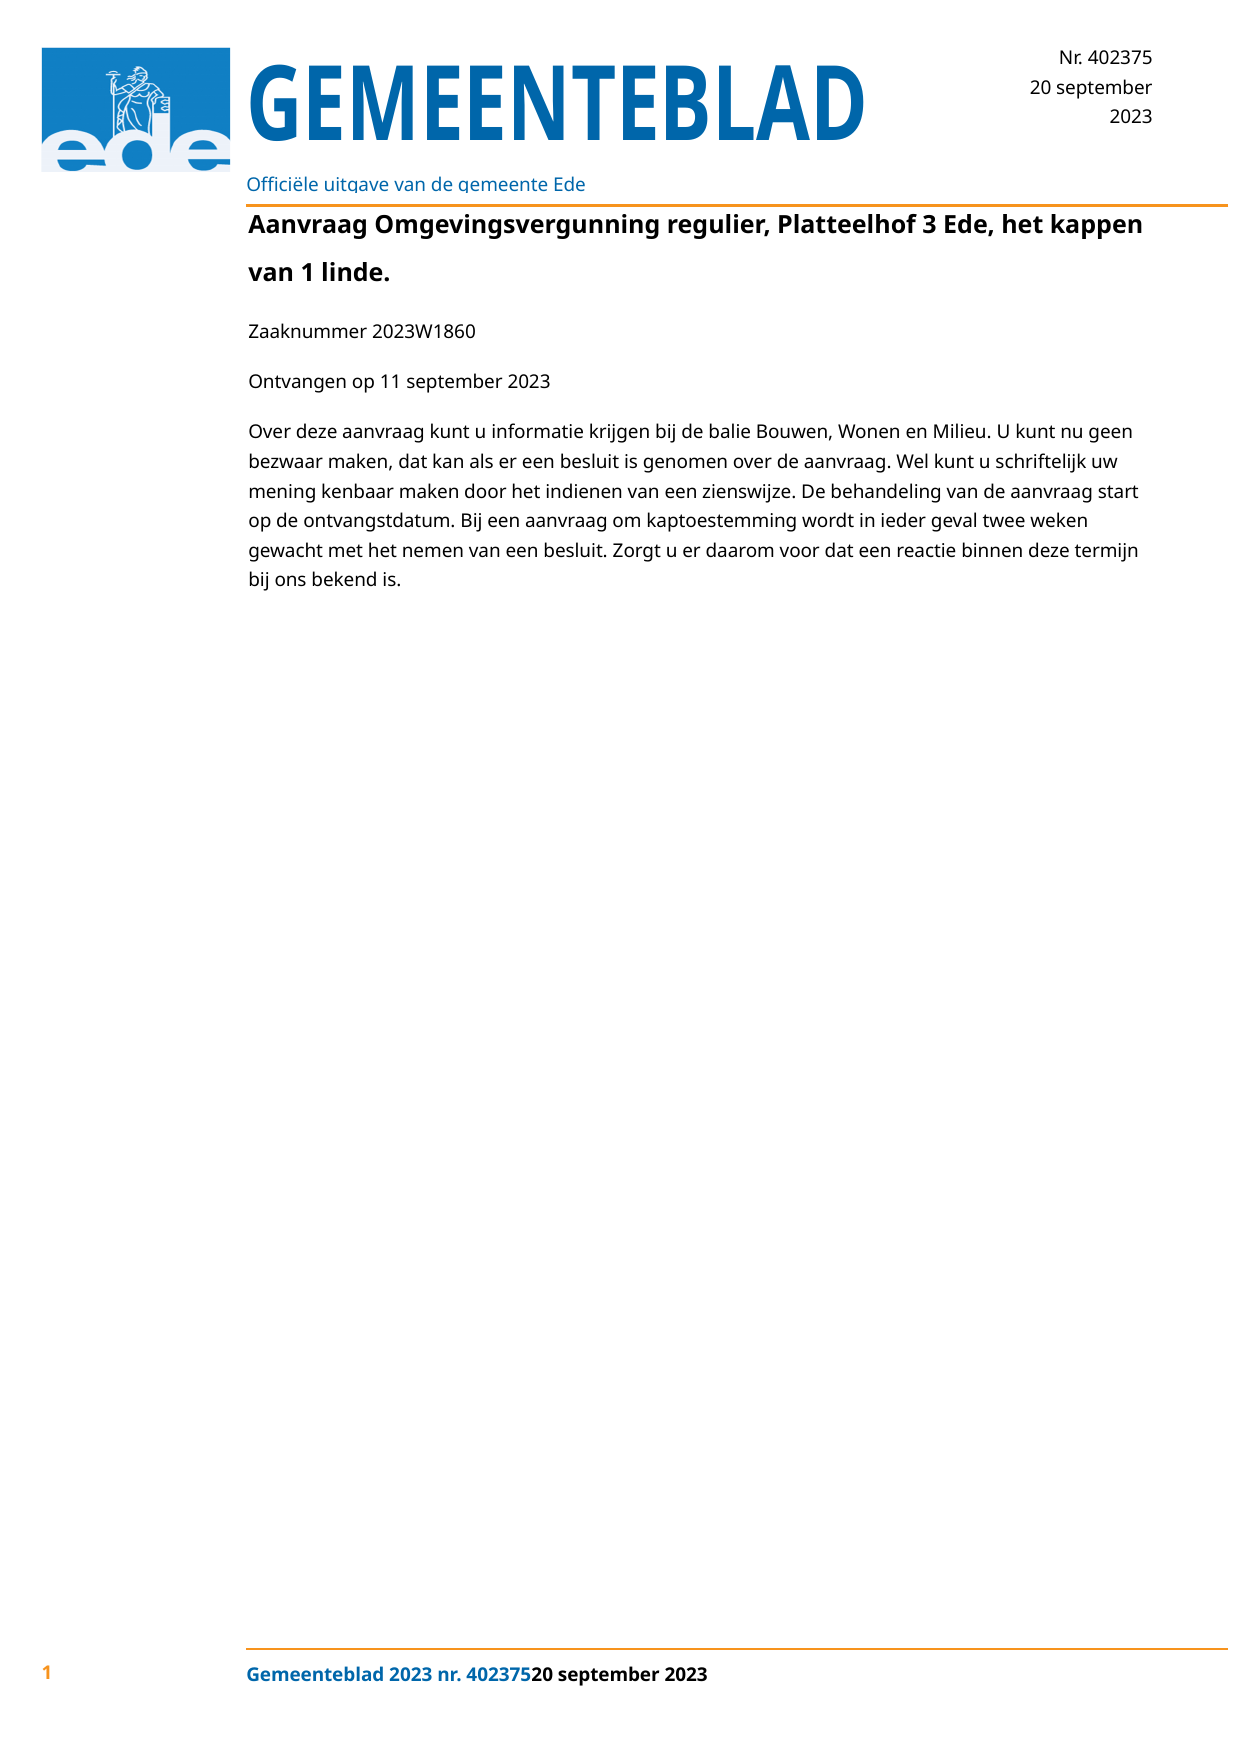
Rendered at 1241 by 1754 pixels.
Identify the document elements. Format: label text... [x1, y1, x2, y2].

text Zaaknummer 2023W1860 [248, 318, 1152, 344]
text Ontvangen op 11 september 2023 [248, 368, 1152, 394]
picture [41, 47, 231, 172]
text Over deze aanvraag kunt u informatie krijgen bij de balie Bouwen, Wonen en Milieu. U kunt nu geen bezwaar maken, dat kan als er een besluit is genomen over de aanvraag. Wel kunt u schriftelijk uw mening kenbaar maken door het indienen van een zienswijze. De behandeling van de aanvraag start op de ontvangstdatum. Bij een aanvraag om kaptoestemming wordt in ieder geval twee weken gewacht met het nemen van een besluit. Zorgt u er daarom voor dat een reactie binnen deze termijn bij ons bekend is. [248, 419, 1152, 592]
text Aanvraag Omgevingsvergunning regulier, Platteelhof 3 Ede, het kappen van 1 linde. [248, 207, 1152, 288]
